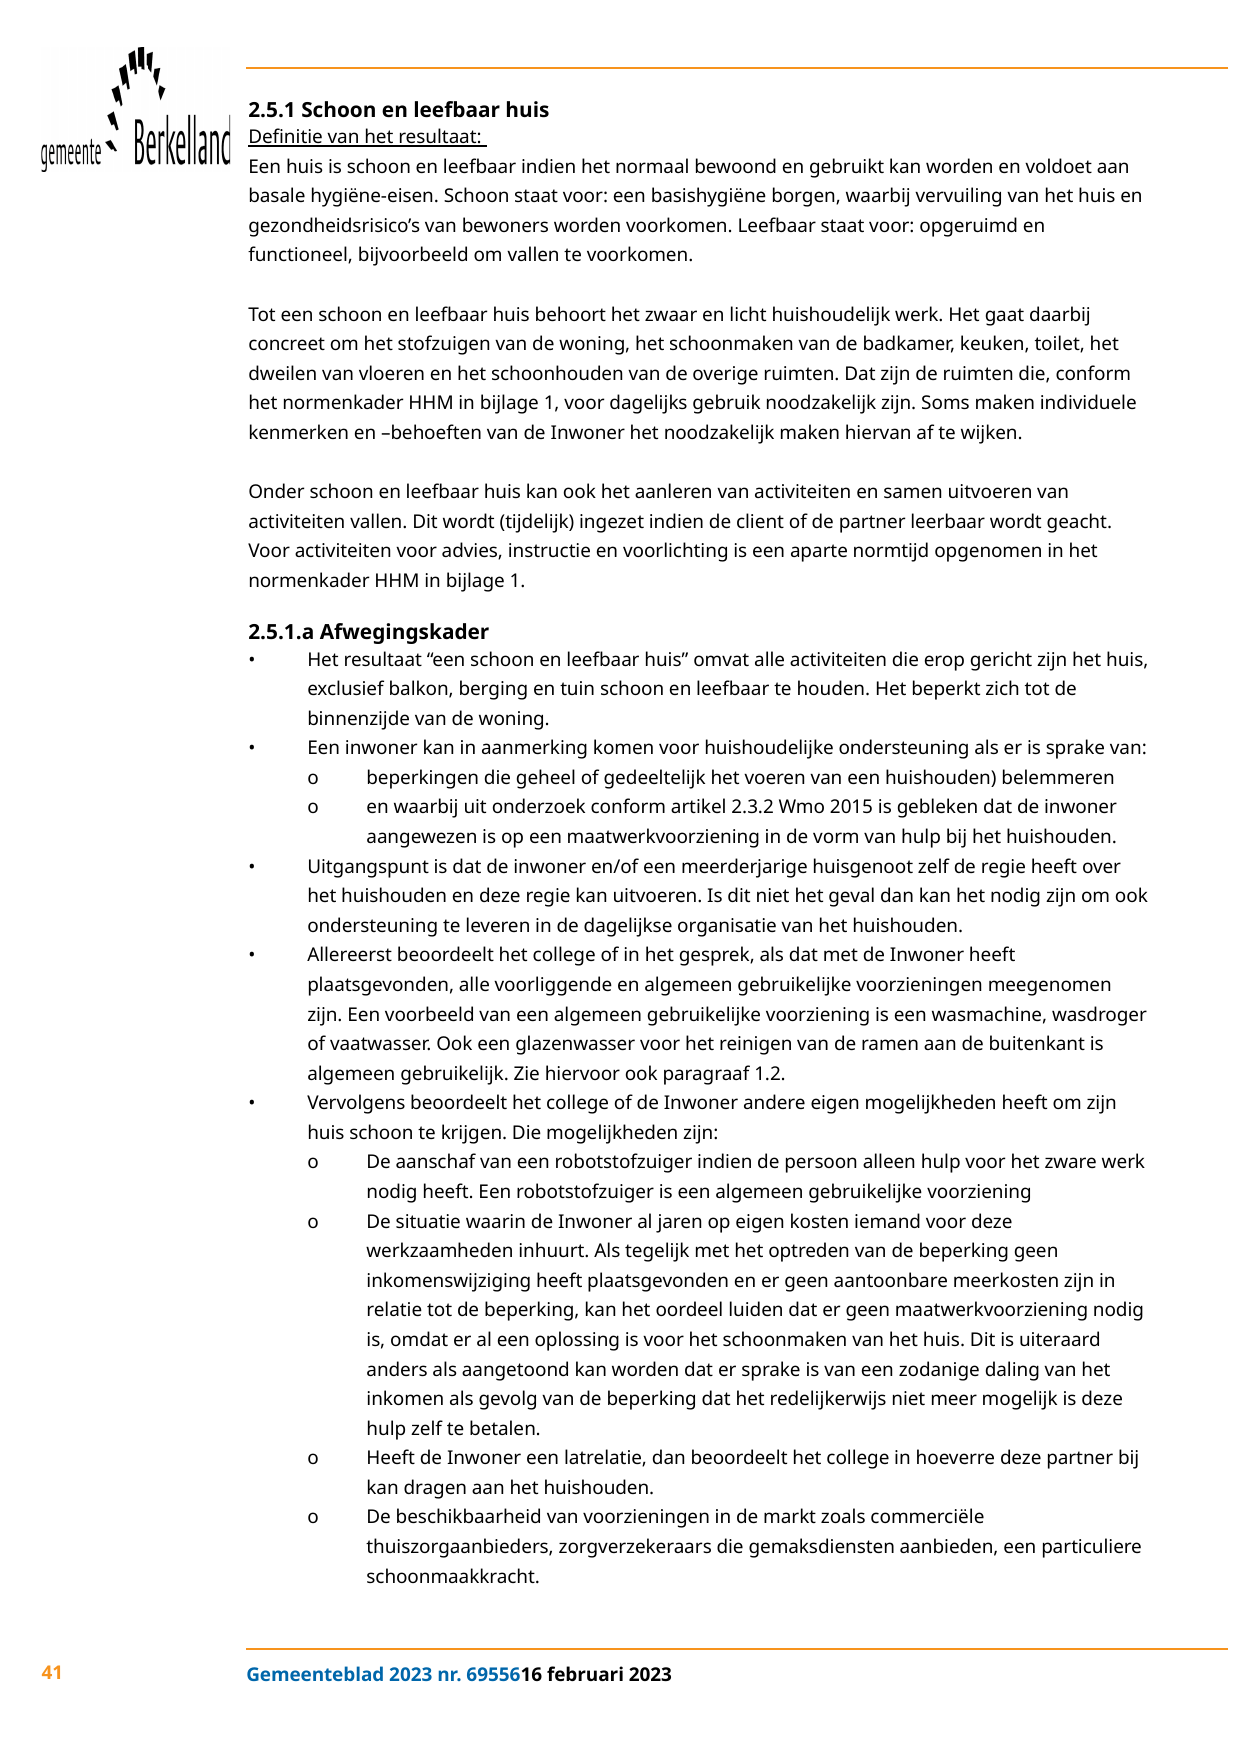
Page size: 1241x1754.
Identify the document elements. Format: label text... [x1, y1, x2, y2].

text Definitie van het resultaat: [248, 123, 1152, 149]
list Vervolgens beoordeelt het college of de Inwoner andere eigen mogelijkheden heeft om zijn huis schoon te krijgen. Die mogelijkheden zijn: [248, 1089, 1152, 1145]
list en waarbij uit onderzoek conform artikel 2.3.2 Wmo 2015 is gebleken dat de inwoner aangewezen is op een maatwerkvoorziening in de vorm van hulp bij het huishouden. [307, 794, 1152, 849]
text Onder schoon en leefbaar huis kan ook het aanleren van activiteiten en samen uitvoeren van activiteiten vallen. Dit wordt (tijdelijk) ingezet indien de client of de partner leerbaar wordt geacht. Voor activiteiten voor advies, instructie en voorlichting is een aparte normtijd opgenomen in het normenkader HHM in bijlage 1. [248, 478, 1152, 593]
text 2.5.1.a Afwegingskader [248, 617, 1152, 646]
list De situatie waarin de Inwoner al jaren op eigen kosten iemand voor deze werkzaamheden inhuurt. Als tegelijk met het optreden van de beperking geen inkomenswijziging heeft plaatsgevonden en er geen aantoonbare meerkosten zijn in relatie tot de beperking, kan het oordeel luiden dat er geen maatwerkvoorziening nodig is, omdat er al een oplossing is voor het schoonmaken van het huis. Dit is uiteraard anders als aangetoond kan worden dat er sprake is van een zodanige daling van het inkomen als gevolg van de beperking dat het redelijkerwijs niet meer mogelijk is deze hulp zelf te betalen. [307, 1208, 1152, 1441]
list Het resultaat “een schoon en leefbaar huis” omvat alle activiteiten die erop gericht zijn het huis, exclusief balkon, berging en tuin schoon en leefbaar te houden. Het beperkt zich tot de binnenzijde van de woning. [248, 646, 1152, 731]
list De beschikbaarheid van voorzieningen in de markt zoals commerciële thuiszorgaanbieders, zorgverzekeraars die gemaksdiensten aanbieden, een particuliere schoonmaakkracht. [307, 1504, 1152, 1589]
text Tot een schoon en leefbaar huis behoort het zwaar en licht huishoudelijk werk. Het gaat daarbij concreet om het stofzuigen van de woning, het schoonmaken van de badkamer, keuken, toilet, het dweilen van vloeren en het schoonhouden van de overige ruimten. Dat zijn de ruimten die, conform het normenkader HHM in bijlage 1, voor dagelijks gebruik noodzakelijk zijn. Soms maken individuele kenmerken en –behoeften van de Inwoner het noodzakelijk maken hiervan af te wijken. [248, 301, 1152, 445]
list De aanschaf van een robotstofzuiger indien de persoon alleen hulp voor het zware werk nodig heeft. Een robotstofzuiger is een algemeen gebruikelijke voorziening [307, 1149, 1152, 1204]
list Allereerst beoordeelt het college of in het gesprek, als dat met de Inwoner heeft plaatsgevonden, alle voorliggende en algemeen gebruikelijke voorzieningen meegenomen zijn. Een voorbeeld van een algemeen gebruikelijke voorziening is een wasmachine, wasdroger of vaatwasser. Ook een glazenwasser voor het reinigen van de ramen aan de buitenkant is algemeen gebruikelijk. Zie hiervoor ook paragraaf 1.2. [248, 942, 1152, 1086]
list Heeft de Inwoner een latrelatie, dan beoordeelt het college in hoeverre deze partner bij kan dragen aan het huishouden. [307, 1444, 1152, 1500]
list Een inwoner kan in aanmerking komen voor huishoudelijke ondersteuning als er is sprake van: [248, 734, 1152, 760]
text 2.5.1 Schoon en leefbaar huis [248, 95, 1152, 123]
text Een huis is schoon en leefbaar indien het normaal bewoond en gebruikt kan worden en voldoet aan basale hygiëne-eisen. Schoon staat voor: een basishygiëne borgen, waarbij vervuiling van het huis en gezondheidsrisico’s van bewoners worden voorkomen. Leefbaar staat voor: opgeruimd en functioneel, bijvoorbeeld om vallen te voorkomen. [248, 153, 1152, 267]
list Uitgangspunt is dat de inwoner en/of een meerderjarige huisgenoot zelf de regie heeft over het huishouden en deze regie kan uitvoeren. Is dit niet het geval dan kan het nodig zijn om ook ondersteuning te leveren in de dagelijkse organisatie van het huishouden. [248, 853, 1152, 938]
picture [41, 47, 231, 172]
list beperkingen die geheel of gedeeltelijk het voeren van een huishouden) belemmeren [307, 764, 1152, 790]
